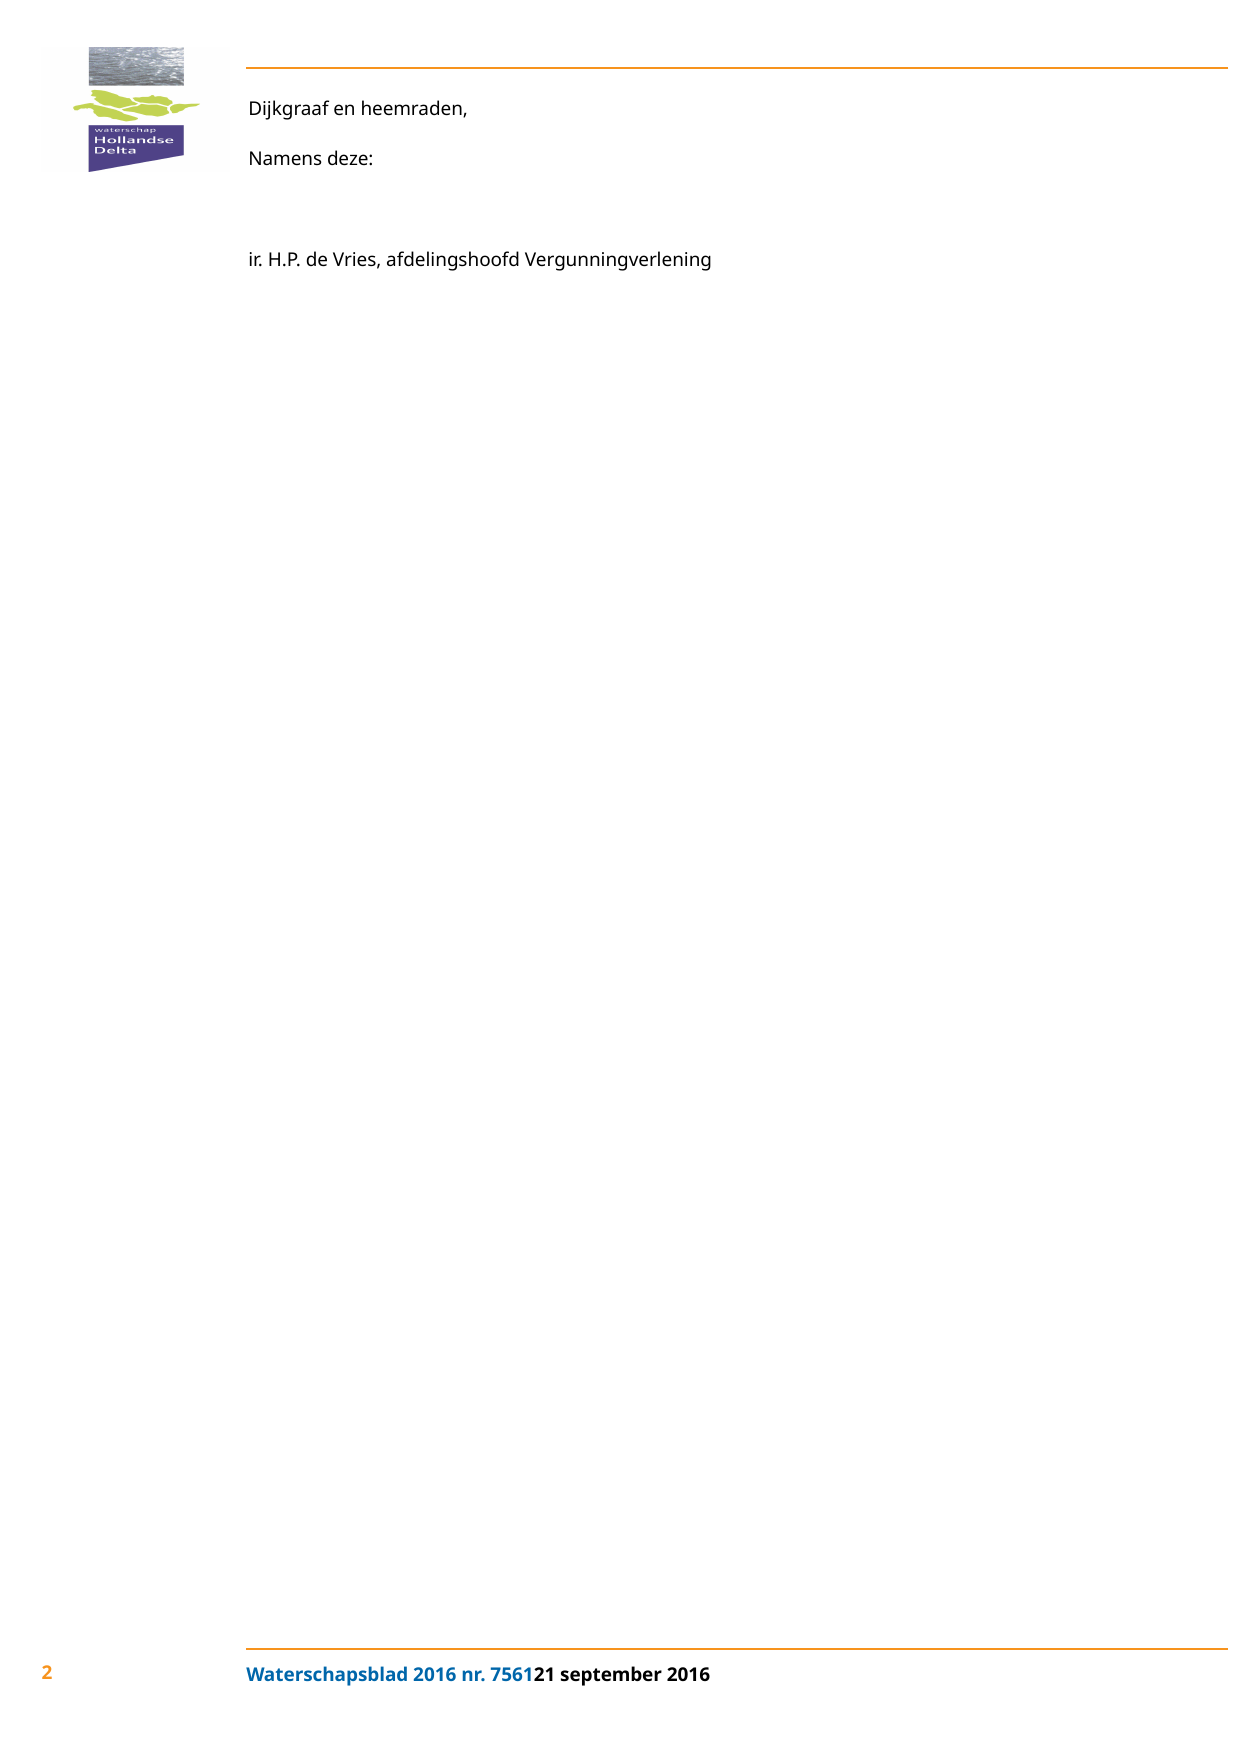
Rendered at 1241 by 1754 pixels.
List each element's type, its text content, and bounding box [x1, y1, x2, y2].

text Namens deze: [248, 145, 1152, 171]
text Dijkgraaf en heemraden, [248, 95, 1152, 121]
picture [41, 47, 231, 172]
text ir. H.P. de Vries, afdelingshoofd Vergunningverlening [248, 246, 1152, 272]
